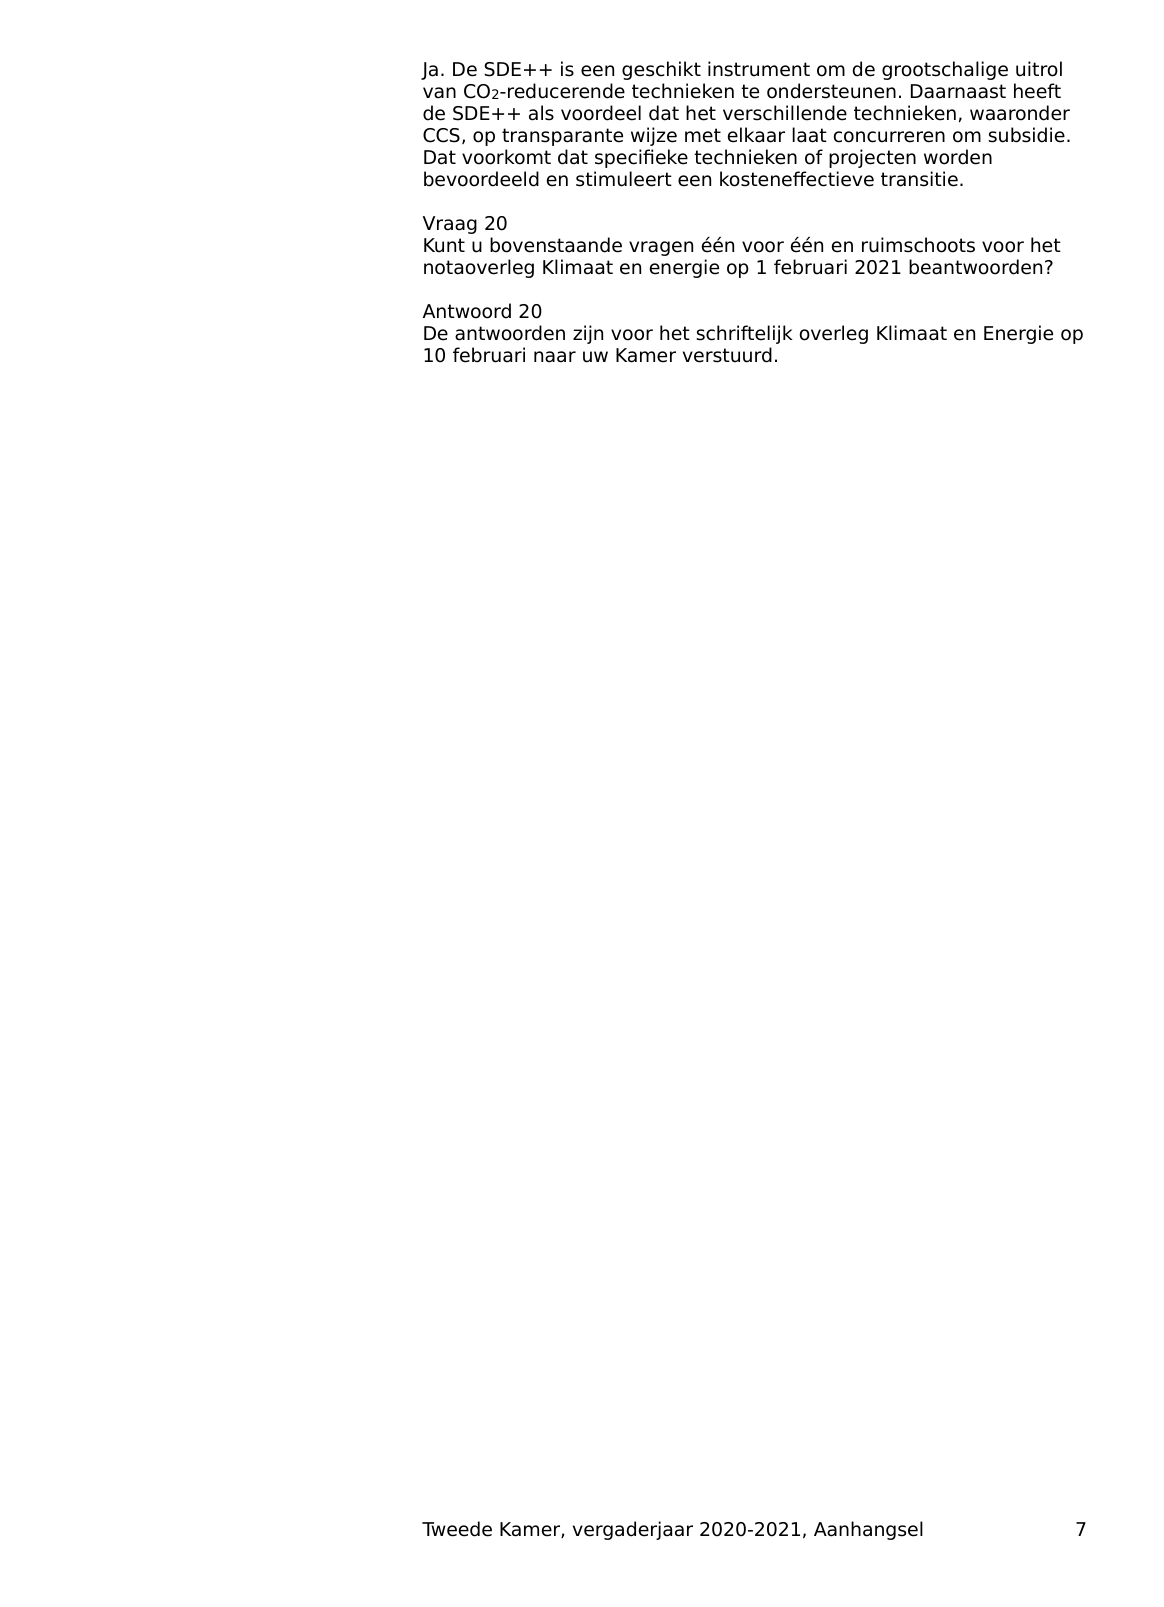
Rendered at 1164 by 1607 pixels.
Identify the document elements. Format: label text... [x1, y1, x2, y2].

text Ja. De SDE++ is een geschikt instrument om de grootschalige uitrol van CO2-reducerende technieken te ondersteunen. Daarnaast heeft de SDE++ als voordeel dat het verschillende technieken, waaronder CCS, op transparante wijze met elkaar laat concurreren om subsidie. Dat voorkomt dat specifieke technieken of projecten worden bevoordeeld en stimuleert een kosteneffectieve transitie. [422, 59, 1087, 191]
text Antwoord 20 [422, 301, 1087, 323]
text Vraag 20 [422, 213, 1087, 235]
text Kunt u bovenstaande vragen één voor één en ruimschoots voor het notaoverleg Klimaat en energie op 1 februari 2021 beantwoorden? [422, 235, 1087, 279]
text De antwoorden zijn voor het schriftelijk overleg Klimaat en Energie op 10 februari naar uw Kamer verstuurd. [422, 323, 1087, 367]
